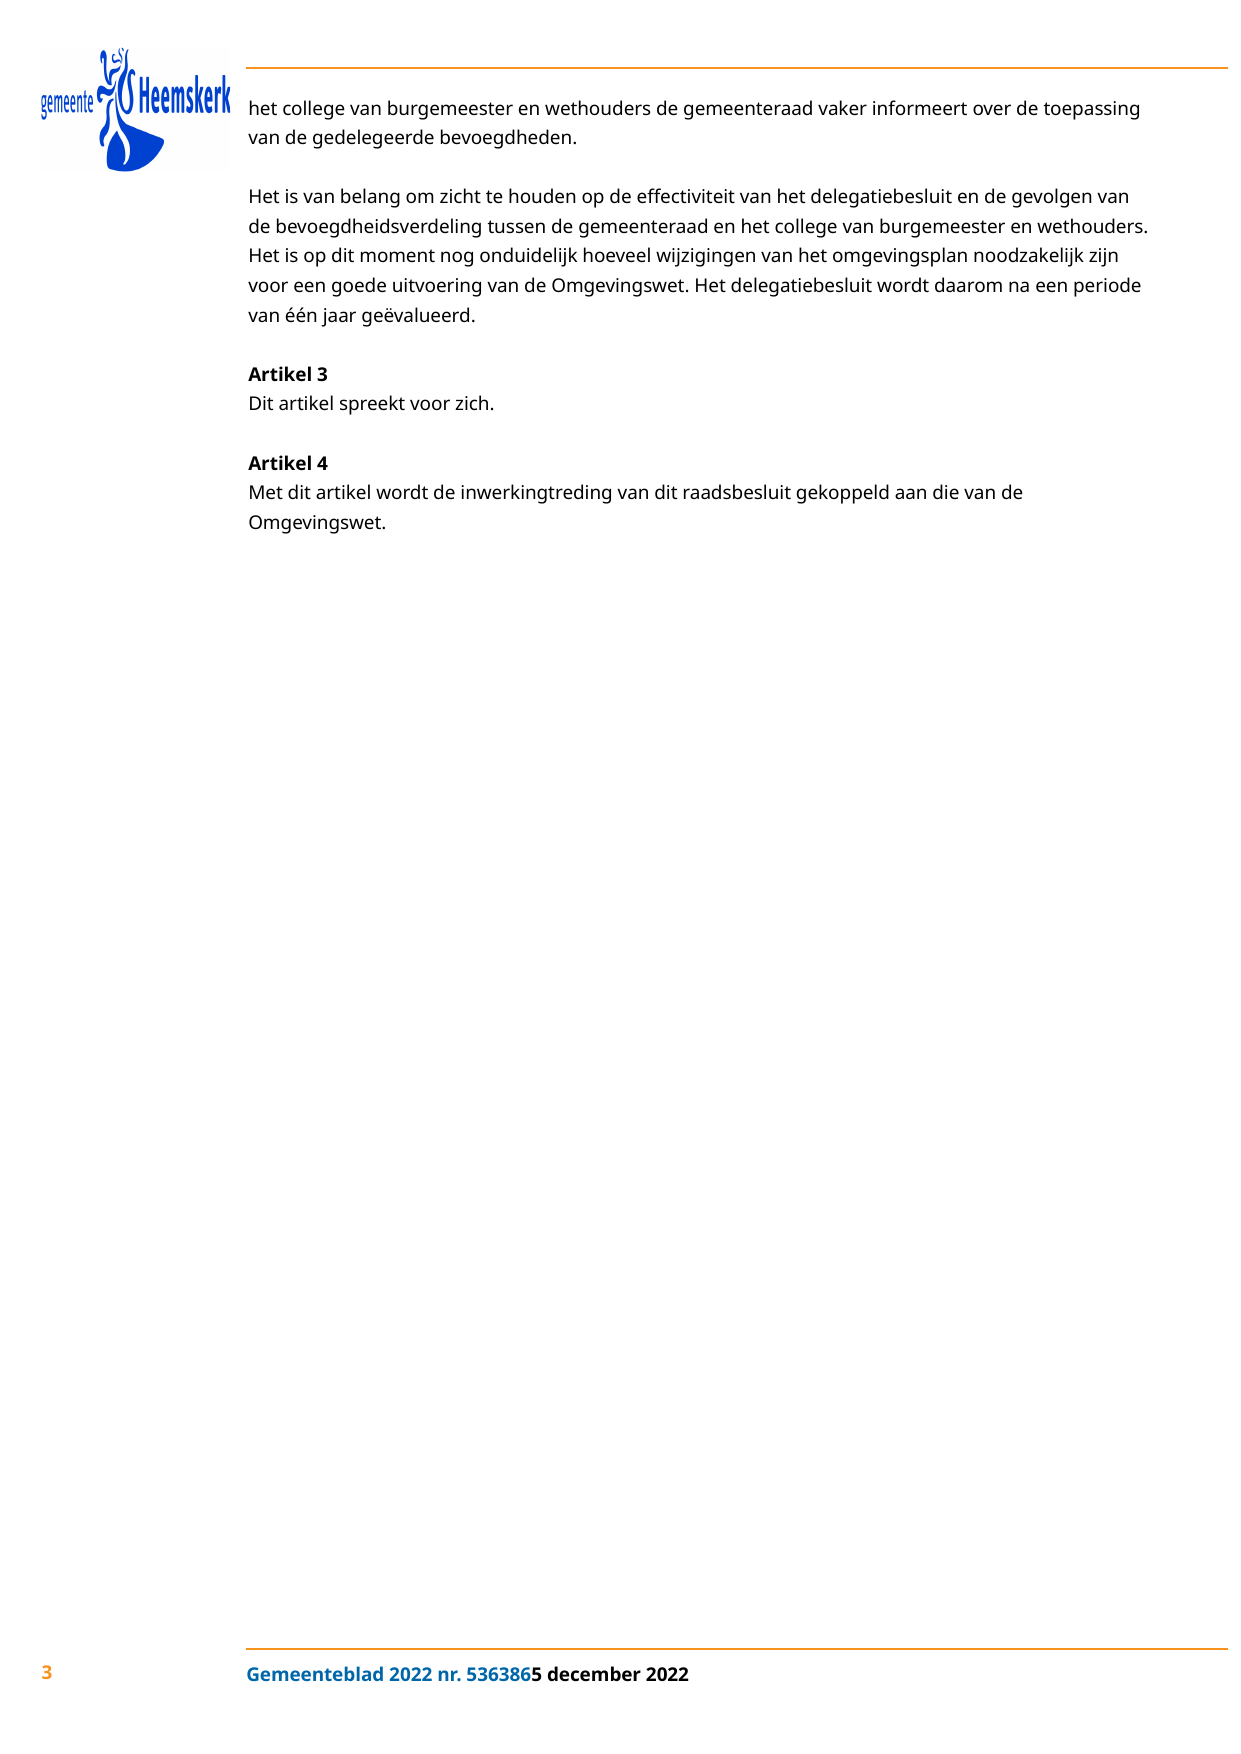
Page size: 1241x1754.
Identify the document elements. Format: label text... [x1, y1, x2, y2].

text Artikel 4 [248, 450, 1152, 476]
text Dit artikel spreekt voor zich. [248, 391, 1152, 416]
text Het is van belang om zicht te houden op de effectiviteit van het delegatiebesluit en de gevolgen van de bevoegdheidsverdeling tussen de gemeenteraad en het college van burgemeester en wethouders. Het is op dit moment nog onduidelijk hoeveel wijzigingen van het omgevingsplan noodzakelijk zijn voor een goede uitvoering van de Omgevingswet. Het delegatiebesluit wordt daarom na een periode van één jaar geëvalueerd. [248, 183, 1152, 328]
picture [41, 47, 231, 172]
text Met dit artikel wordt de inwerkingtreding van dit raadsbesluit gekoppeld aan die van de Omgevingswet. [248, 479, 1152, 535]
text het college van burgemeester en wethouders de gemeenteraad vaker informeert over de toepassing van de gedelegeerde bevoegdheden. [248, 95, 1152, 150]
text Artikel 3 [248, 361, 1152, 387]
